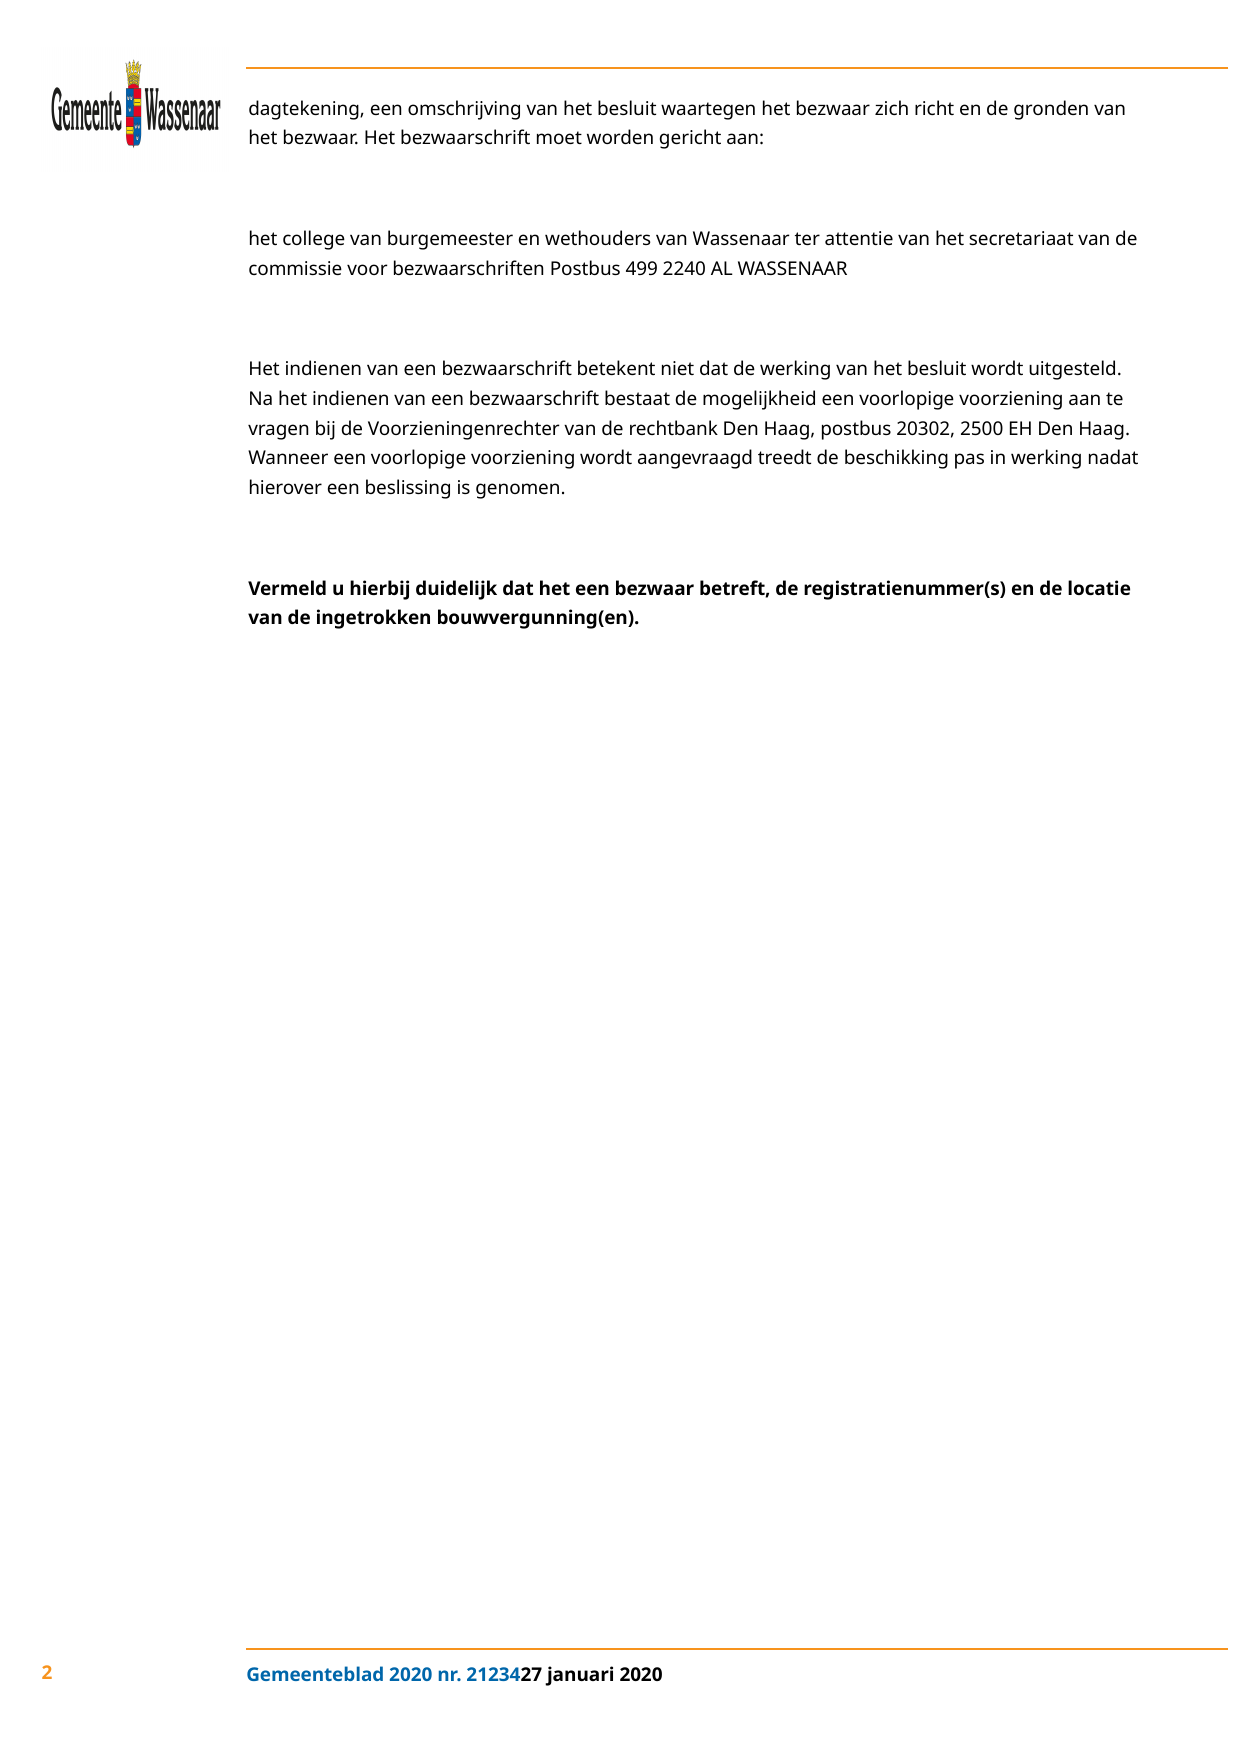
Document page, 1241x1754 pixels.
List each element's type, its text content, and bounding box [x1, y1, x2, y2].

text het college van burgemeester en wethouders van Wassenaar ter attentie van het secretariaat van de commissie voor bezwaarschriften Postbus 499 2240 AL WASSENAAR [248, 225, 1152, 281]
text Het indienen van een bezwaarschrift betekent niet dat de werking van het besluit wordt uitgesteld. Na het indienen van een bezwaarschrift bestaat de mogelijkheid een voorlopige voorziening aan te vragen bij de Voorzieningenrechter van de rechtbank Den Haag, postbus 20302, 2500 EH Den Haag. Wanneer een voorlopige voorziening wordt aangevraagd treedt de beschikking pas in werking nadat hierover een beslissing is genomen. [248, 356, 1152, 500]
picture [41, 47, 231, 172]
text dagtekening, een omschrijving van het besluit waartegen het bezwaar zich richt en de gronden van het bezwaar. Het bezwaarschrift moet worden gericht aan: [248, 95, 1152, 150]
text Vermeld u hierbij duidelijk dat het een bezwaar betreft, de registratienummer(s) en de locatie van de ingetrokken bouwvergunning(en). [248, 575, 1152, 630]
